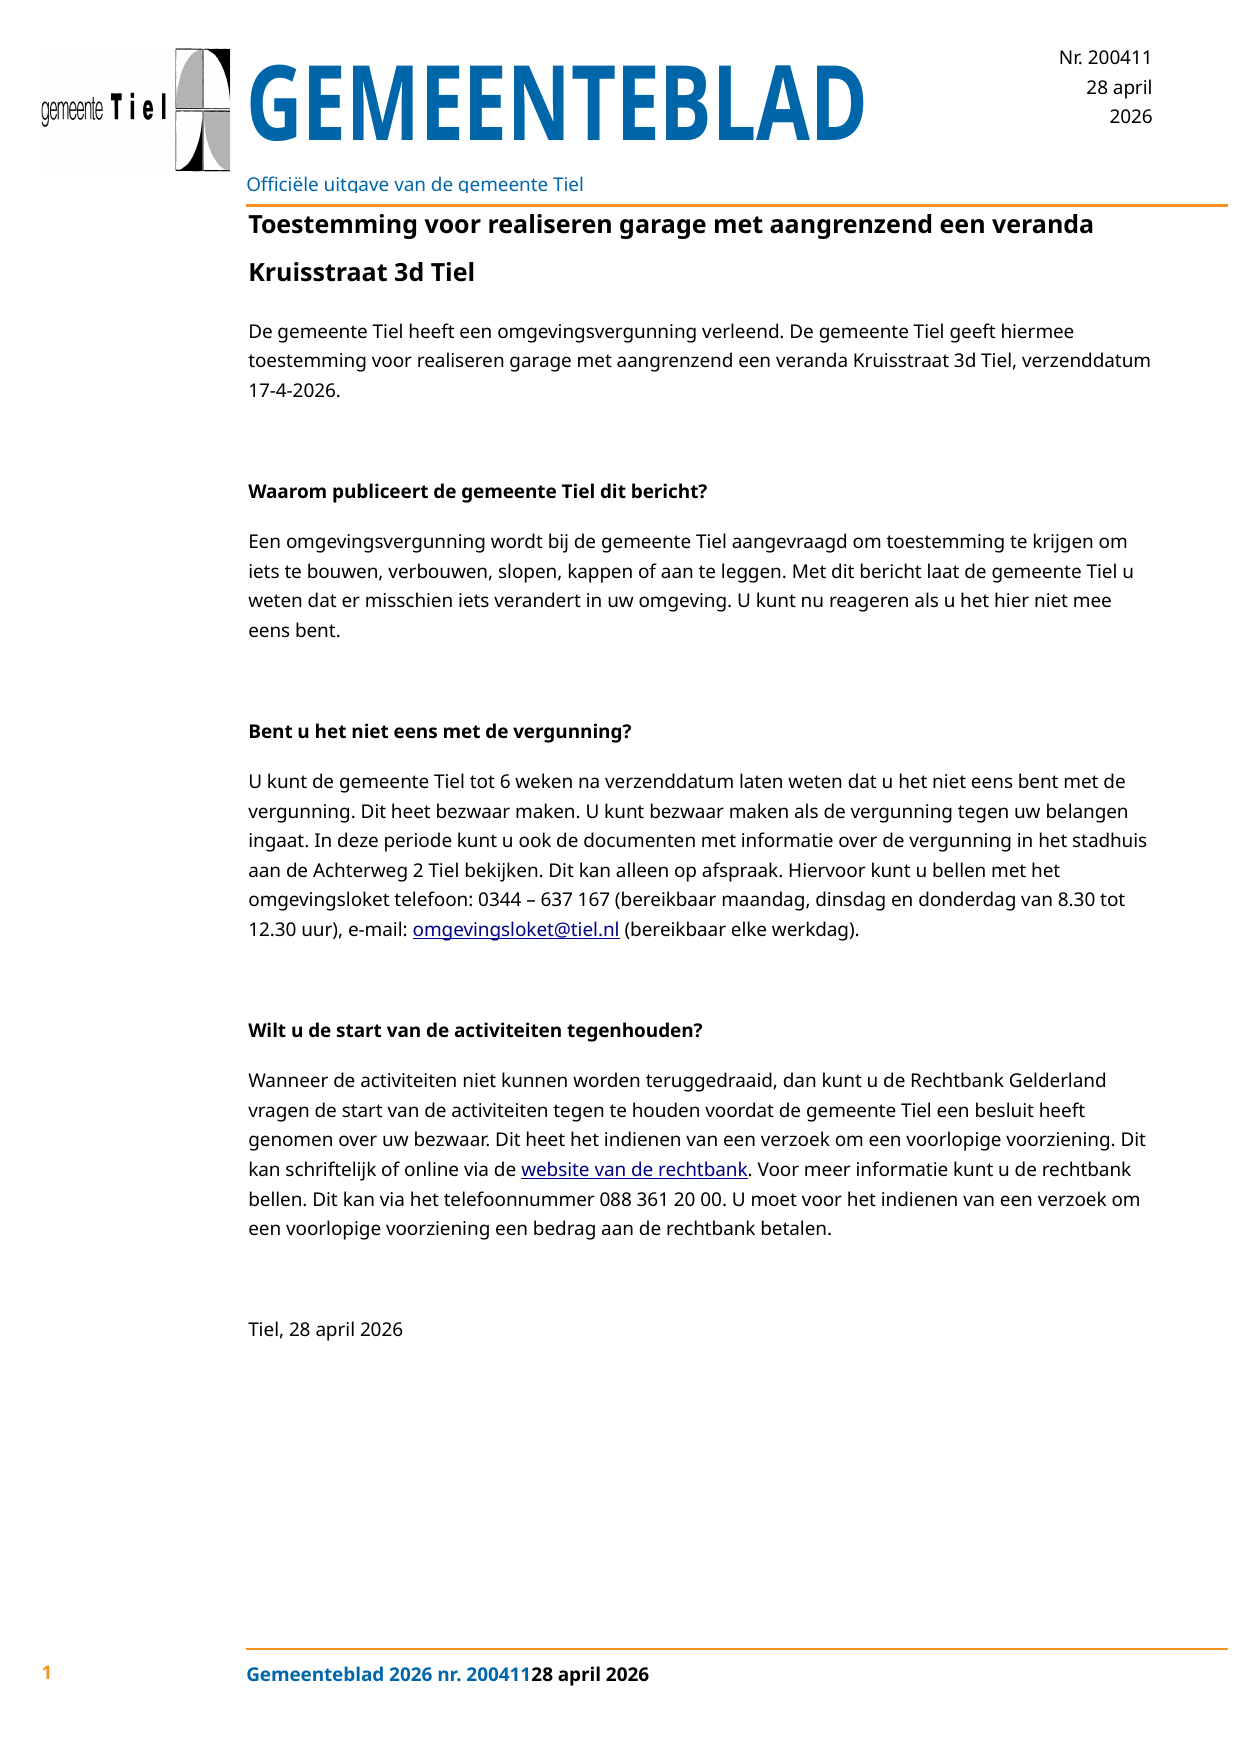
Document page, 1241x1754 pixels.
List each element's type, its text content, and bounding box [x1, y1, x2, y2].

text De gemeente Tiel heeft een omgevingsvergunning verleend. De gemeente Tiel geeft hiermee toestemming voor realiseren garage met aangrenzend een veranda Kruisstraat 3d Tiel, verzenddatum 17-4-2026. [248, 318, 1152, 403]
picture [41, 47, 231, 172]
text Toestemming voor realiseren garage met aangrenzend een veranda Kruisstraat 3d Tiel [248, 207, 1152, 288]
text Bent u het niet eens met de vergunning? [248, 718, 1152, 744]
text Een omgevingsvergunning wordt bij de gemeente Tiel aangevraagd om toestemming te krijgen om iets te bouwen, verbouwen, slopen, kappen of aan te leggen. Met dit bericht laat de gemeente Tiel u weten dat er misschien iets verandert in uw omgeving. U kunt nu reageren als u het hier niet mee eens bent. [248, 528, 1152, 643]
text Wanneer de activiteiten niet kunnen worden teruggedraaid, dan kunt u de Rechtbank Gelderland vragen de start van de activiteiten tegen te houden voordat de gemeente Tiel een besluit heeft genomen over uw bezwaar. Dit heet het indienen van een verzoek om een voorlopige voorziening. Dit kan schriftelijk of online via de website van de rechtbank. Voor meer informatie kunt u de rechtbank bellen. Dit kan via het telefoonnummer 088 361 20 00. U moet voor het indienen van een verzoek om een voorlopige voorziening een bedrag aan de rechtbank betalen. [248, 1067, 1152, 1241]
text Waarom publiceert de gemeente Tiel dit bericht? [248, 478, 1152, 504]
text Wilt u de start van de activiteiten tegenhouden? [248, 1017, 1152, 1043]
text Tiel, 28 april 2026 [248, 1316, 1152, 1342]
text U kunt de gemeente Tiel tot 6 weken na verzenddatum laten weten dat u het niet eens bent met de vergunning. Dit heet bezwaar maken. U kunt bezwaar maken als de vergunning tegen uw belangen ingaat. In deze periode kunt u ook de documenten met informatie over de vergunning in het stadhuis aan de Achterweg 2 Tiel bekijken. Dit kan alleen op afspraak. Hiervoor kunt u bellen met het omgevingsloket telefoon: 0344 – 637 167 (bereikbaar maandag, dinsdag en donderdag van 8.30 tot 12.30 uur), e-mail: omgevingsloket@tiel.nl (bereikbaar elke werkdag). [248, 768, 1152, 942]
